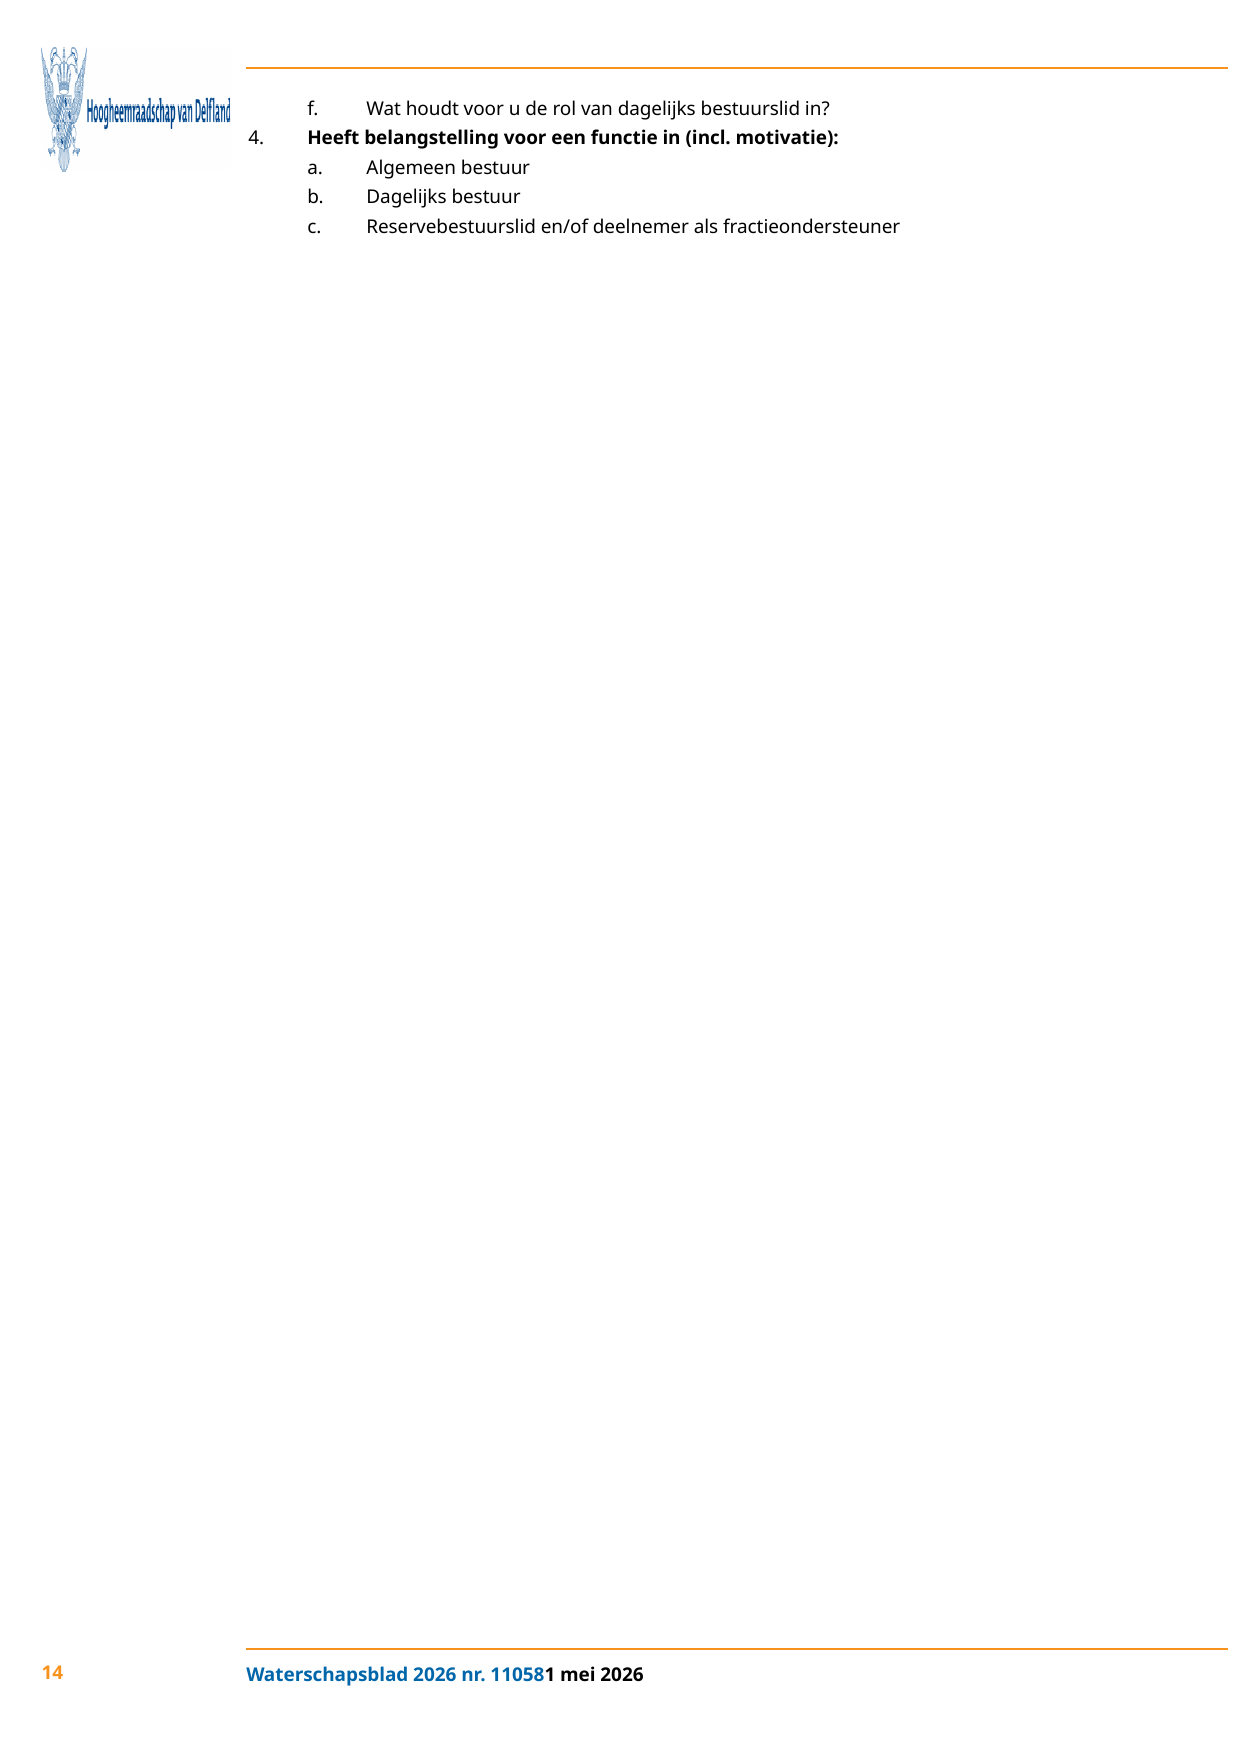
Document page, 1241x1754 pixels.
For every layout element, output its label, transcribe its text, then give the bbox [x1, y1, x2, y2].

list Wat houdt voor u de rol van dagelijks bestuurslid in? [307, 95, 1152, 121]
list Heeft belangstelling voor een functie in (incl. motivatie): [248, 124, 1152, 150]
picture [41, 47, 231, 172]
list Reservebestuurslid en/of deelnemer als fractieondersteuner [307, 213, 1152, 239]
list Algemeen bestuur [307, 154, 1152, 180]
list Dagelijks bestuur [307, 183, 1152, 209]
